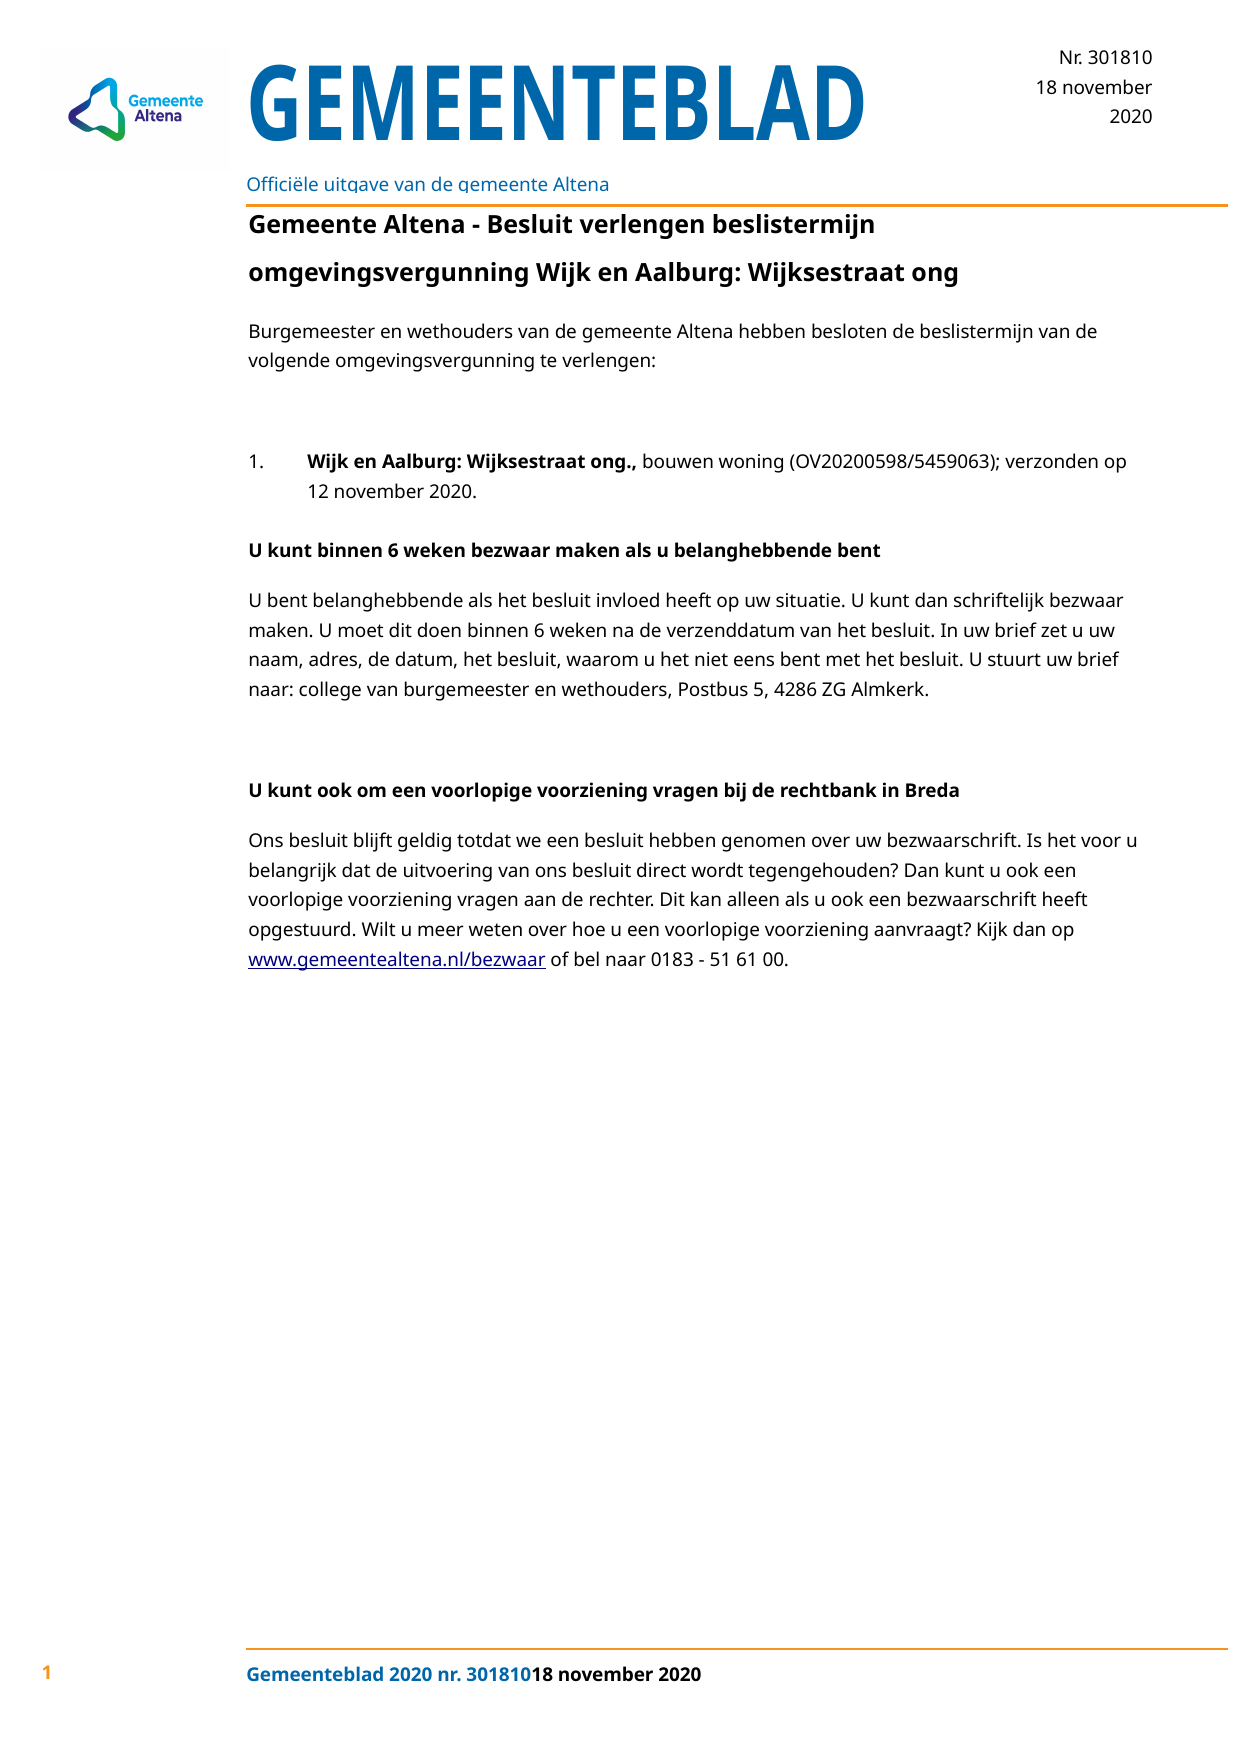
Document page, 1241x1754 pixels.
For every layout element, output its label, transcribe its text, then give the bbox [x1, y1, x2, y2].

text U kunt binnen 6 weken bezwaar maken als u belanghebbende bent [248, 537, 1152, 563]
text Burgemeester en wethouders van de gemeente Altena hebben besloten de beslistermijn van de volgende omgevingsvergunning te verlengen: [248, 318, 1152, 373]
text Ons besluit blijft geldig totdat we een besluit hebben genomen over uw bezwaarschrift. Is het voor u belangrijk dat de uitvoering van ons besluit direct wordt tegengehouden? Dan kunt u ook een voorlopige voorziening vragen aan de rechter. Dit kan alleen als u ook een bezwaarschrift heeft opgestuurd. Wilt u meer weten over hoe u een voorlopige voorziening aanvraagt? Kijk dan op www.gemeentealtena.nl/bezwaar of bel naar 0183 - 51 61 00. [248, 827, 1152, 972]
list Wijk en Aalburg: Wijksestraat ong., bouwen woning (OV20200598/5459063); verzonden op 12 november 2020. [248, 448, 1152, 504]
text U bent belanghebbende als het besluit invloed heeft op uw situatie. U kunt dan schriftelijk bezwaar maken. U moet dit doen binnen 6 weken na de verzenddatum van het besluit. In uw brief zet u uw naam, adres, de datum, het besluit, waarom u het niet eens bent met het besluit. U stuurt uw brief naar: college van burgemeester en wethouders, Postbus 5, 4286 ZG Almkerk. [248, 587, 1152, 702]
text U kunt ook om een voorlopige voorziening vragen bij de rechtbank in Breda [248, 777, 1152, 803]
text Gemeente Altena - Besluit verlengen beslistermijn omgevingsvergunning Wijk en Aalburg: Wijksestraat ong [248, 207, 1152, 288]
picture [41, 47, 231, 172]
